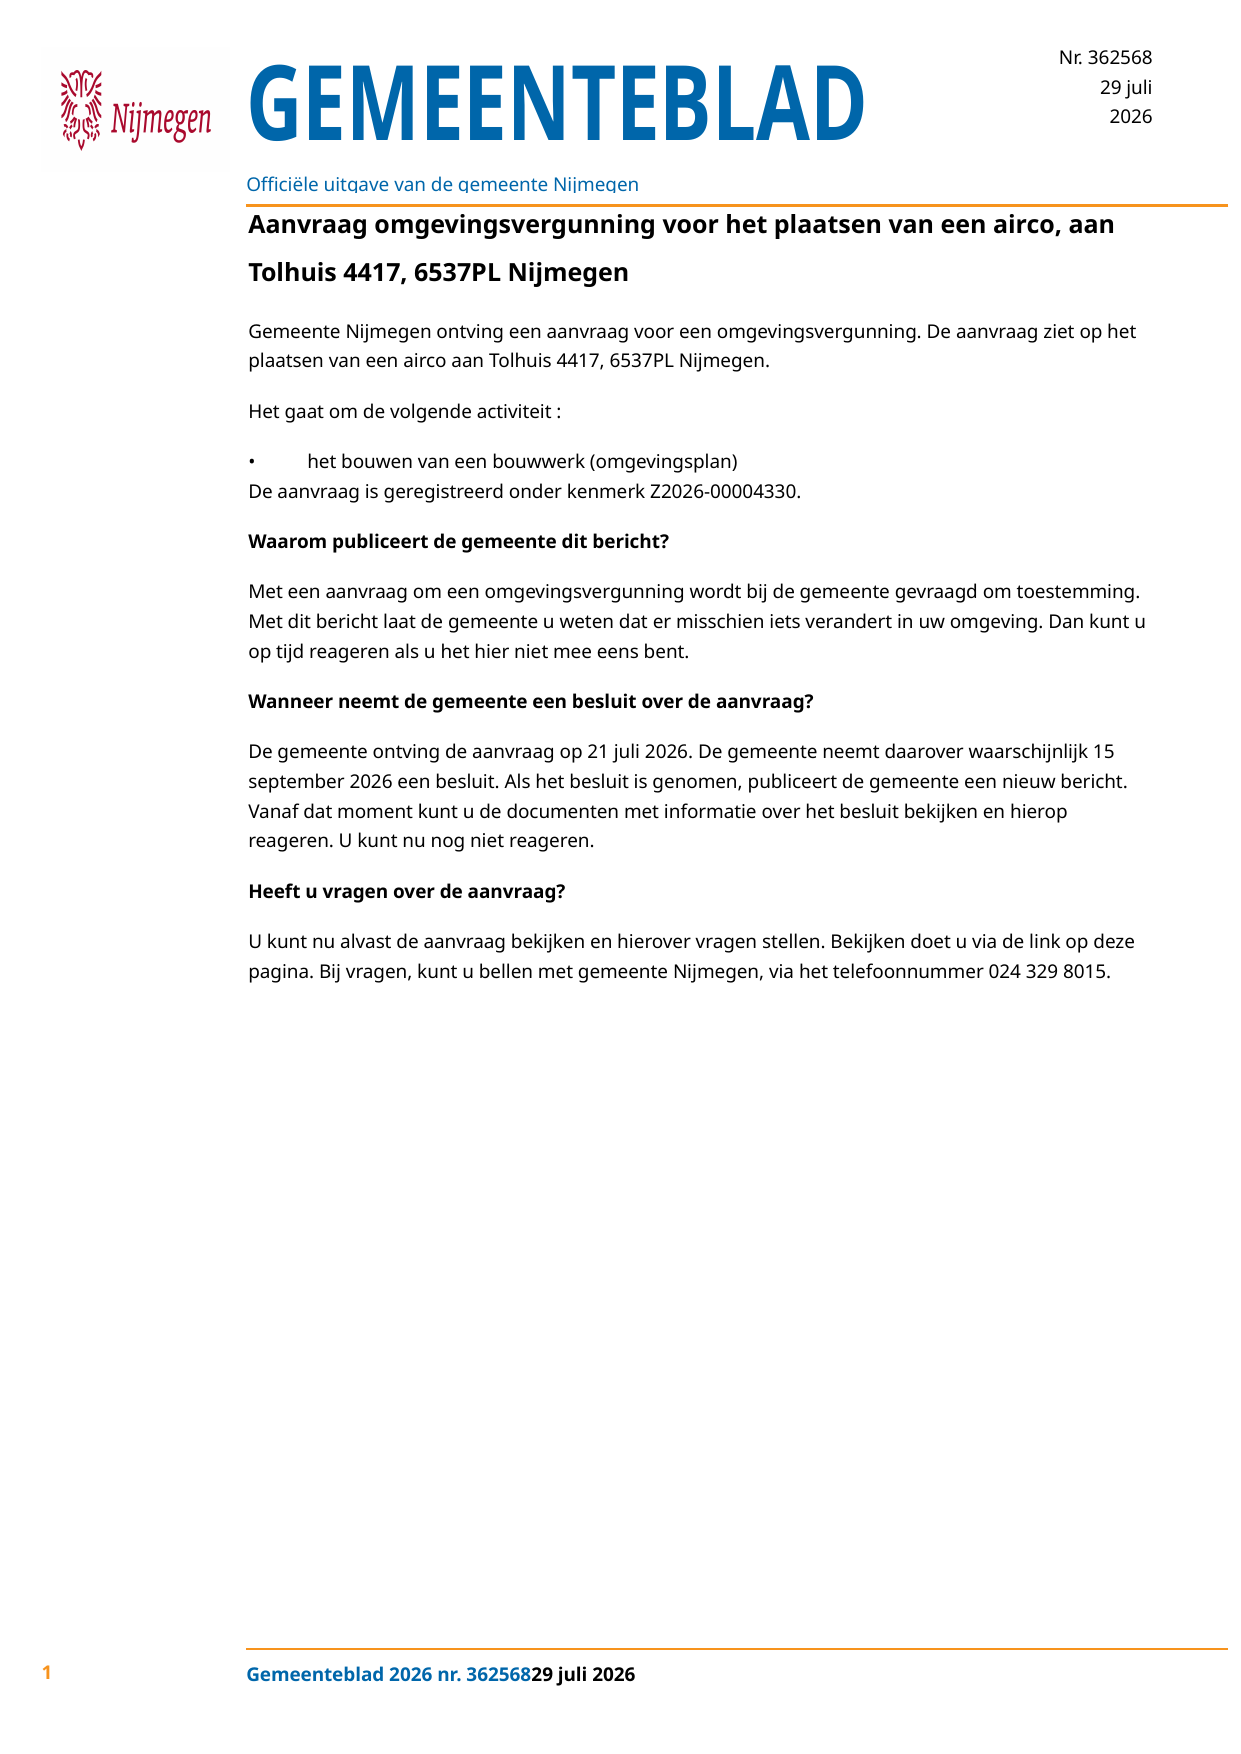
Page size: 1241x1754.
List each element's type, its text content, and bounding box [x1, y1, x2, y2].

text Met een aanvraag om een omgevingsvergunning wordt bij de gemeente gevraagd om toestemming. Met dit bericht laat de gemeente u weten dat er misschien iets verandert in uw omgeving. Dan kunt u op tijd reageren als u het hier niet mee eens bent. [248, 579, 1152, 664]
text Heeft u vragen over de aanvraag? [248, 878, 1152, 904]
text U kunt nu alvast de aanvraag bekijken en hierover vragen stellen. Bekijken doet u via de link op deze pagina. Bij vragen, kunt u bellen met gemeente Nijmegen, via het telefoonnummer 024 329 8015. [248, 928, 1152, 984]
text De aanvraag is geregistreerd onder kenmerk Z2026-00004330. [248, 478, 1152, 504]
text Gemeente Nijmegen ontving een aanvraag voor een omgevingsvergunning. De aanvraag ziet op het plaatsen van een airco aan Tolhuis 4417, 6537PL Nijmegen. [248, 318, 1152, 373]
picture [41, 47, 231, 172]
list het bouwen van een bouwwerk (omgevingsplan) [248, 448, 1152, 474]
text Het gaat om de volgende activiteit : [248, 398, 1152, 424]
text Wanneer neemt de gemeente een besluit over de aanvraag? [248, 688, 1152, 714]
text De gemeente ontving de aanvraag op 21 juli 2026. De gemeente neemt daarover waarschijnlijk 15 september 2026 een besluit. Als het besluit is genomen, publiceert de gemeente een nieuw bericht. Vanaf dat moment kunt u de documenten met informatie over het besluit bekijken en hierop reageren. U kunt nu nog niet reageren. [248, 739, 1152, 853]
text Aanvraag omgevingsvergunning voor het plaatsen van een airco, aan Tolhuis 4417, 6537PL Nijmegen [248, 207, 1152, 288]
text Waarom publiceert de gemeente dit bericht? [248, 528, 1152, 554]
